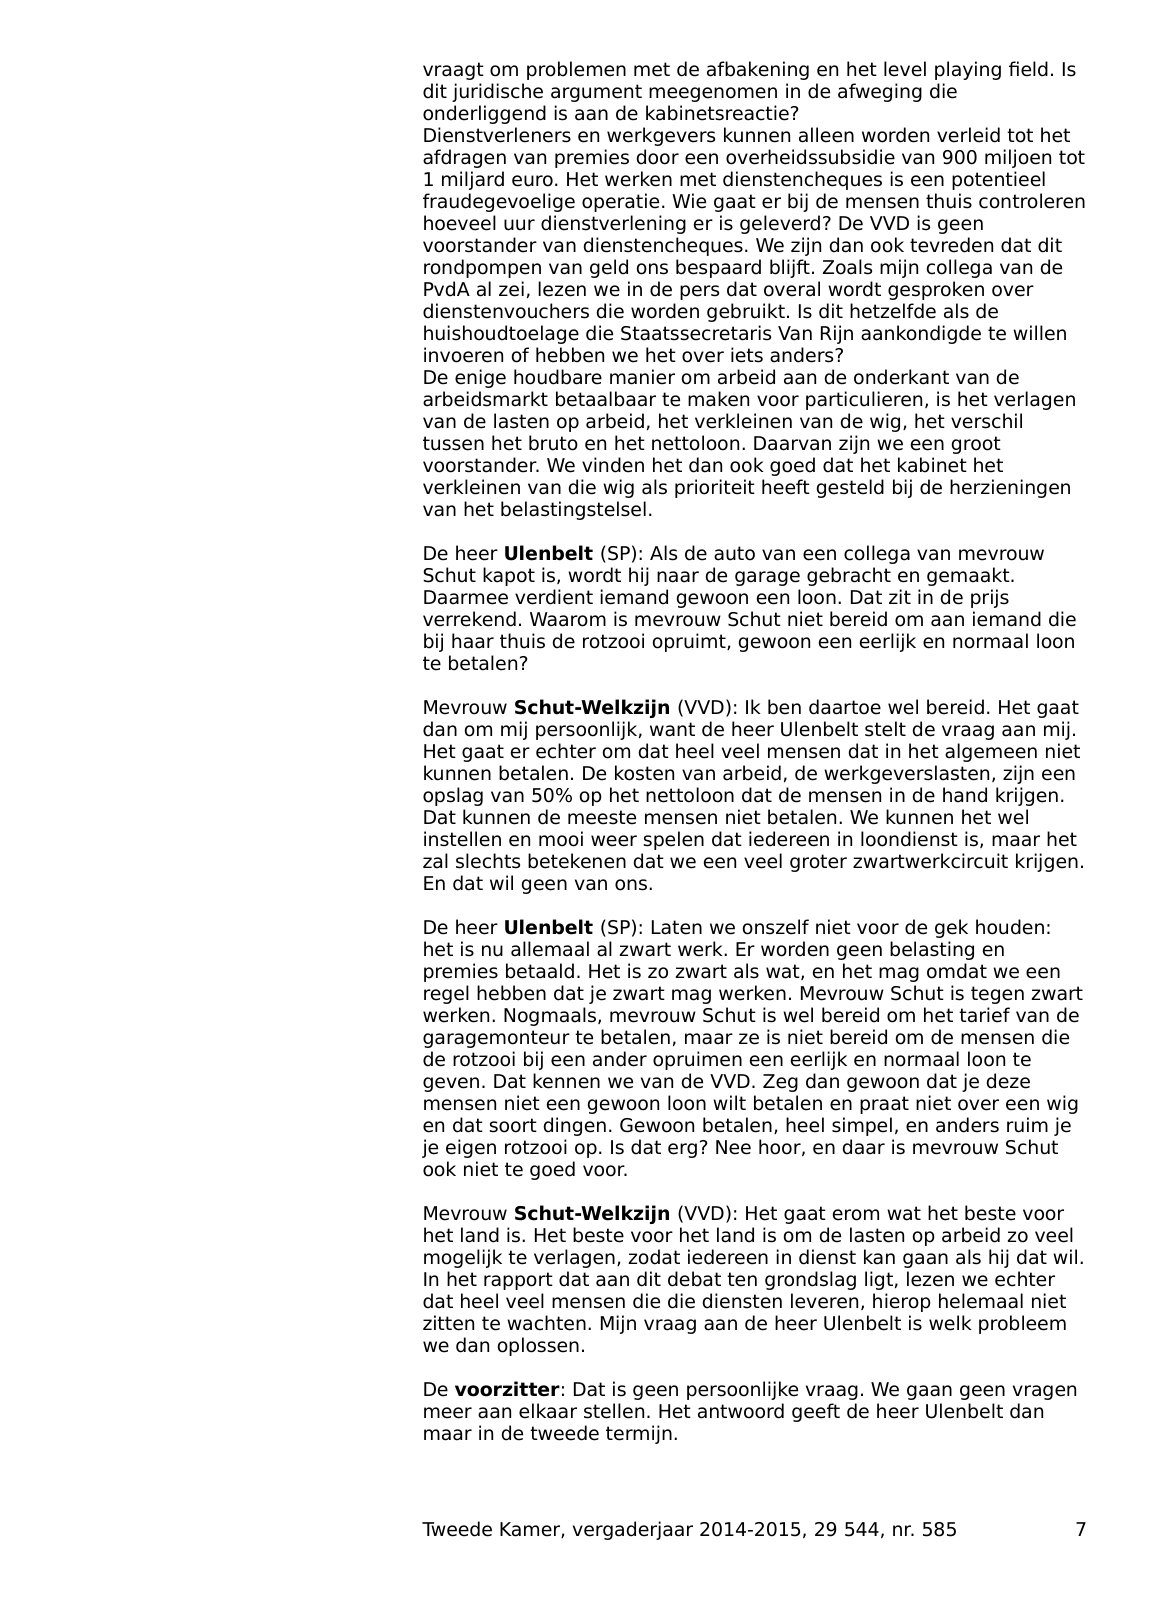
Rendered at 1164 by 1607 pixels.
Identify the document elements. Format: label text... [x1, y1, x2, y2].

text Mevrouw Schut-Welkzijn (VVD): Ik ben daartoe wel bereid. Het gaat dan om mij persoonlijk, want de heer Ulenbelt stelt de vraag aan mij. Het gaat er echter om dat heel veel mensen dat in het algemeen niet kunnen betalen. De kosten van arbeid, de werkgeverslasten, zijn een opslag van 50% op het nettoloon dat de mensen in de hand krijgen. Dat kunnen de meeste mensen niet betalen. We kunnen het wel instellen en mooi weer spelen dat iedereen in loondienst is, maar het zal slechts betekenen dat we een veel groter zwartwerkcircuit krijgen. En dat wil geen van ons. [422, 697, 1087, 895]
text vraagt om problemen met de afbakening en het level playing field. Is dit juridische argument meegenomen in de afweging die onderliggend is aan de kabinetsreactie? [422, 59, 1087, 125]
text Mevrouw Schut-Welkzijn (VVD): Het gaat erom wat het beste voor het land is. Het beste voor het land is om de lasten op arbeid zo veel mogelijk te verlagen, zodat iedereen in dienst kan gaan als hij dat wil. In het rapport dat aan dit debat ten grondslag ligt, lezen we echter dat heel veel mensen die die diensten leveren, hierop helemaal niet zitten te wachten. Mijn vraag aan de heer Ulenbelt is welk probleem we dan oplossen. [422, 1203, 1087, 1357]
text De heer Ulenbelt (SP): Als de auto van een collega van mevrouw Schut kapot is, wordt hij naar de garage gebracht en gemaakt. Daarmee verdient iemand gewoon een loon. Dat zit in de prijs verrekend. Waarom is mevrouw Schut niet bereid om aan iemand die bij haar thuis de rotzooi opruimt, gewoon een eerlijk en normaal loon te betalen? [422, 543, 1087, 675]
text Dienstverleners en werkgevers kunnen alleen worden verleid tot het afdragen van premies door een overheidssubsidie van 900 miljoen tot 1 miljard euro. Het werken met dienstencheques is een potentieel fraudegevoelige operatie. Wie gaat er bij de mensen thuis controleren hoeveel uur dienstverlening er is geleverd? De VVD is geen voorstander van dienstencheques. We zijn dan ook tevreden dat dit rondpompen van geld ons bespaard blijft. Zoals mijn collega van de PvdA al zei, lezen we in de pers dat overal wordt gesproken over dienstenvouchers die worden gebruikt. Is dit hetzelfde als de huishoudtoelage die Staatssecretaris Van Rijn aankondigde te willen invoeren of hebben we het over iets anders? [422, 125, 1087, 367]
text De enige houdbare manier om arbeid aan de onderkant van de arbeidsmarkt betaalbaar te maken voor particulieren, is het verlagen van de lasten op arbeid, het verkleinen van de wig, het verschil tussen het bruto en het nettoloon. Daarvan zijn we een groot voorstander. We vinden het dan ook goed dat het kabinet het verkleinen van die wig als prioriteit heeft gesteld bij de herzieningen van het belastingstelsel. [422, 367, 1087, 521]
text De heer Ulenbelt (SP): Laten we onszelf niet voor de gek houden: het is nu allemaal al zwart werk. Er worden geen belasting en premies betaald. Het is zo zwart als wat, en het mag omdat we een regel hebben dat je zwart mag werken. Mevrouw Schut is tegen zwart werken. Nogmaals, mevrouw Schut is wel bereid om het tarief van de garagemonteur te betalen, maar ze is niet bereid om de mensen die de rotzooi bij een ander opruimen een eerlijk en normaal loon te geven. Dat kennen we van de VVD. Zeg dan gewoon dat je deze mensen niet een gewoon loon wilt betalen en praat niet over een wig en dat soort dingen. Gewoon betalen, heel simpel, en anders ruim je je eigen rotzooi op. Is dat erg? Nee hoor, en daar is mevrouw Schut ook niet te goed voor. [422, 917, 1087, 1181]
text De voorzitter: Dat is geen persoonlijke vraag. We gaan geen vragen meer aan elkaar stellen. Het antwoord geeft de heer Ulenbelt dan maar in de tweede termijn. [422, 1379, 1087, 1445]
